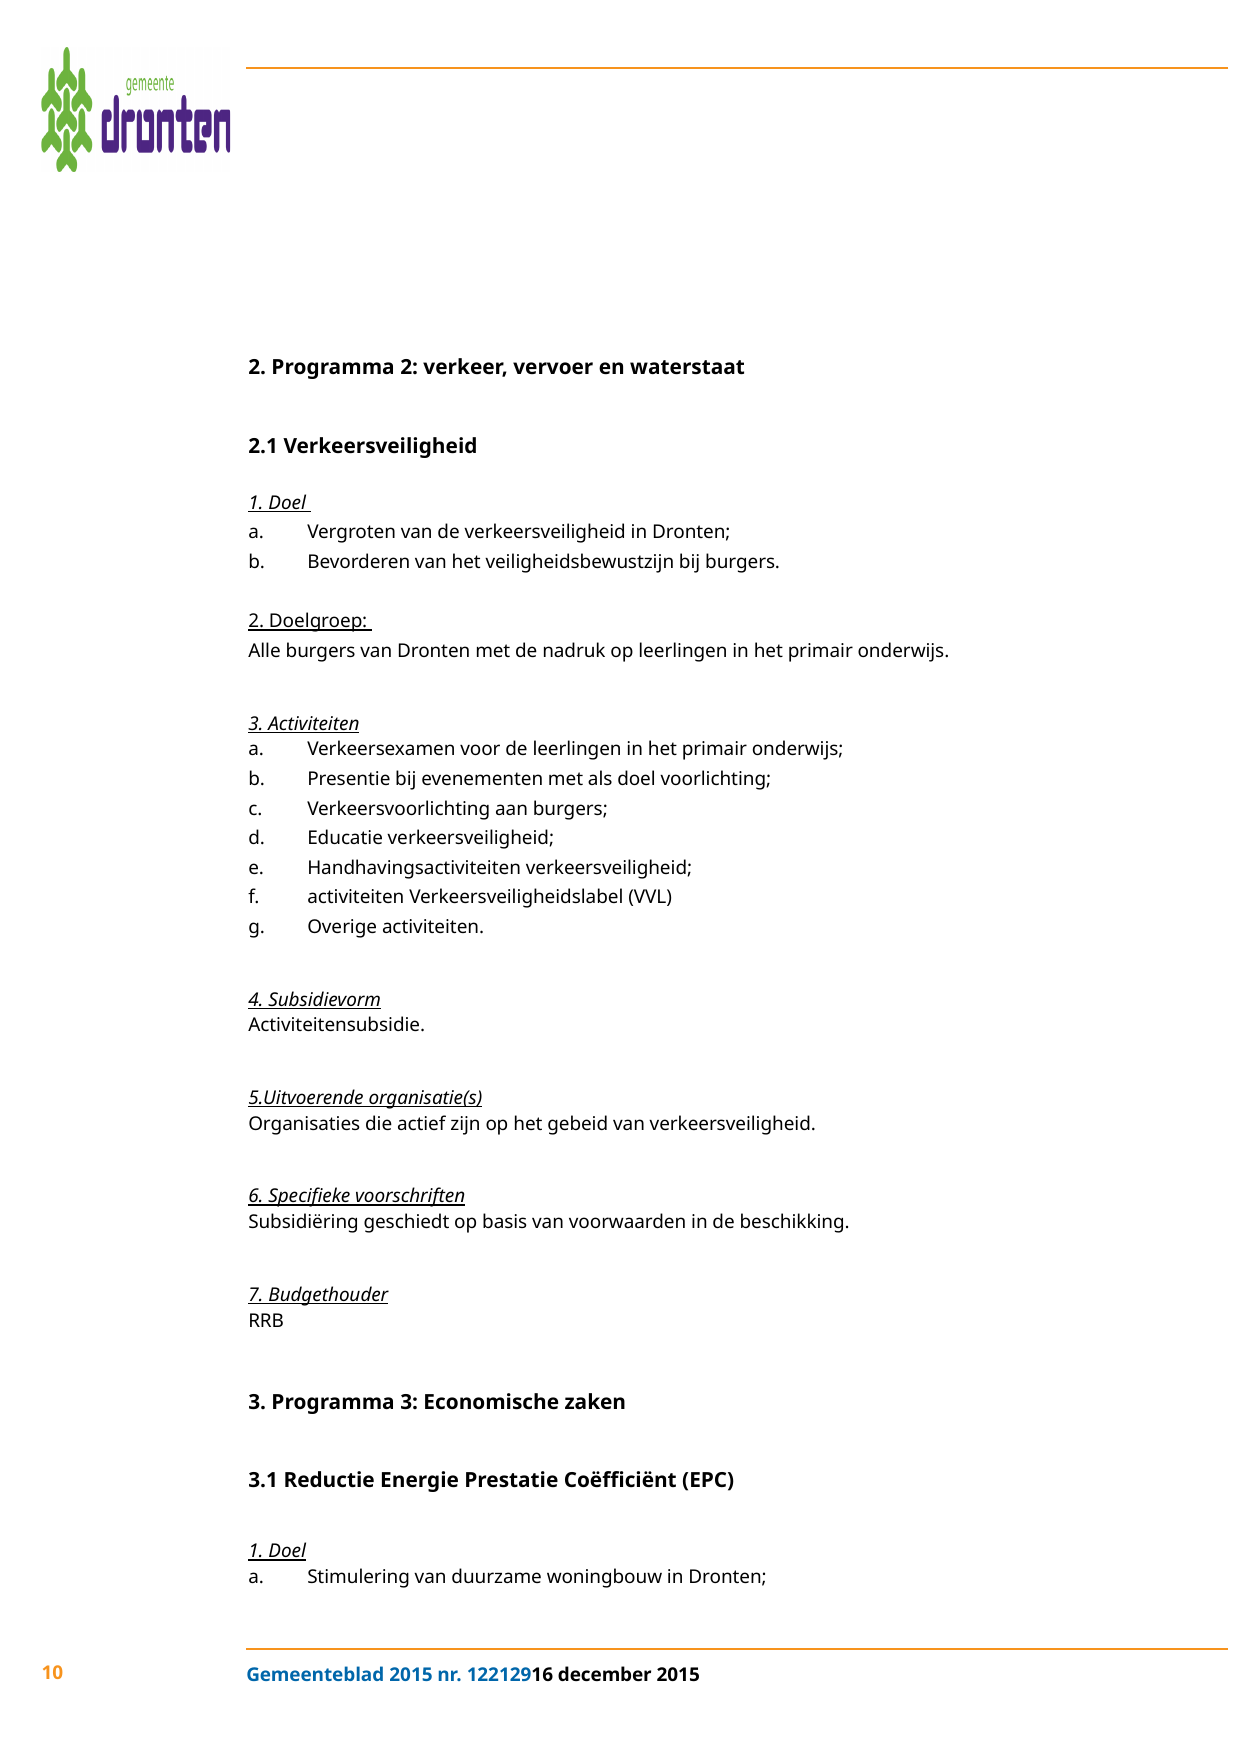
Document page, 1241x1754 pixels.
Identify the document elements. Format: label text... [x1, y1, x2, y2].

text 2. Doelgroep: [248, 607, 1152, 633]
text Alle burgers van Dronten met de nadruk op leerlingen in het primair onderwijs. [248, 637, 1152, 663]
text 1. Doel [248, 489, 1152, 515]
text 5.Uitvoerende organisatie(s) [248, 1084, 1152, 1110]
text 2. Programma 2: verkeer, vervoer en waterstaat [248, 352, 1152, 381]
list Verkeersvoorlichting aan burgers; [248, 795, 1152, 820]
list Educatie verkeersveiligheid; [248, 824, 1152, 850]
list Verkeersexamen voor de leerlingen in het primair onderwijs; [248, 736, 1152, 761]
text Organisaties die actief zijn op het gebeid van verkeersveiligheid. [248, 1110, 1152, 1136]
text 6. Specifieke voorschriften [248, 1183, 1152, 1208]
list Bevorderen van het veiligheidsbewustzijn bij burgers. [248, 548, 1152, 574]
text 4. Subsidievorm [248, 986, 1152, 1011]
list Handhavingsactiviteiten verkeersveiligheid; [248, 854, 1152, 879]
text 3. Activiteiten [248, 710, 1152, 736]
list Overige activiteiten. [248, 913, 1152, 939]
text 7. Budgethouder [248, 1281, 1152, 1307]
list Vergroten van de verkeersveiligheid in Dronten; [248, 519, 1152, 544]
list Presentie bij evenementen met als doel voorlichting; [248, 765, 1152, 791]
text 3.1 Reductie Energie Prestatie Coëfficiënt (EPC) [248, 1466, 1152, 1494]
list activiteiten Verkeersveiligheidslabel (VVL) [248, 883, 1152, 909]
text Subsidiëring geschiedt op basis van voorwaarden in de beschikking. [248, 1208, 1152, 1234]
text RRB [248, 1307, 1152, 1332]
text 2.1 Verkeersveiligheid [248, 431, 1152, 459]
list Stimulering van duurzame woningbouw in Dronten; [248, 1563, 1152, 1589]
text 1. Doel [248, 1537, 1152, 1563]
text 3. Programma 3: Economische zaken [248, 1387, 1152, 1415]
text Activiteitensubsidie. [248, 1011, 1152, 1037]
picture [41, 47, 231, 172]
